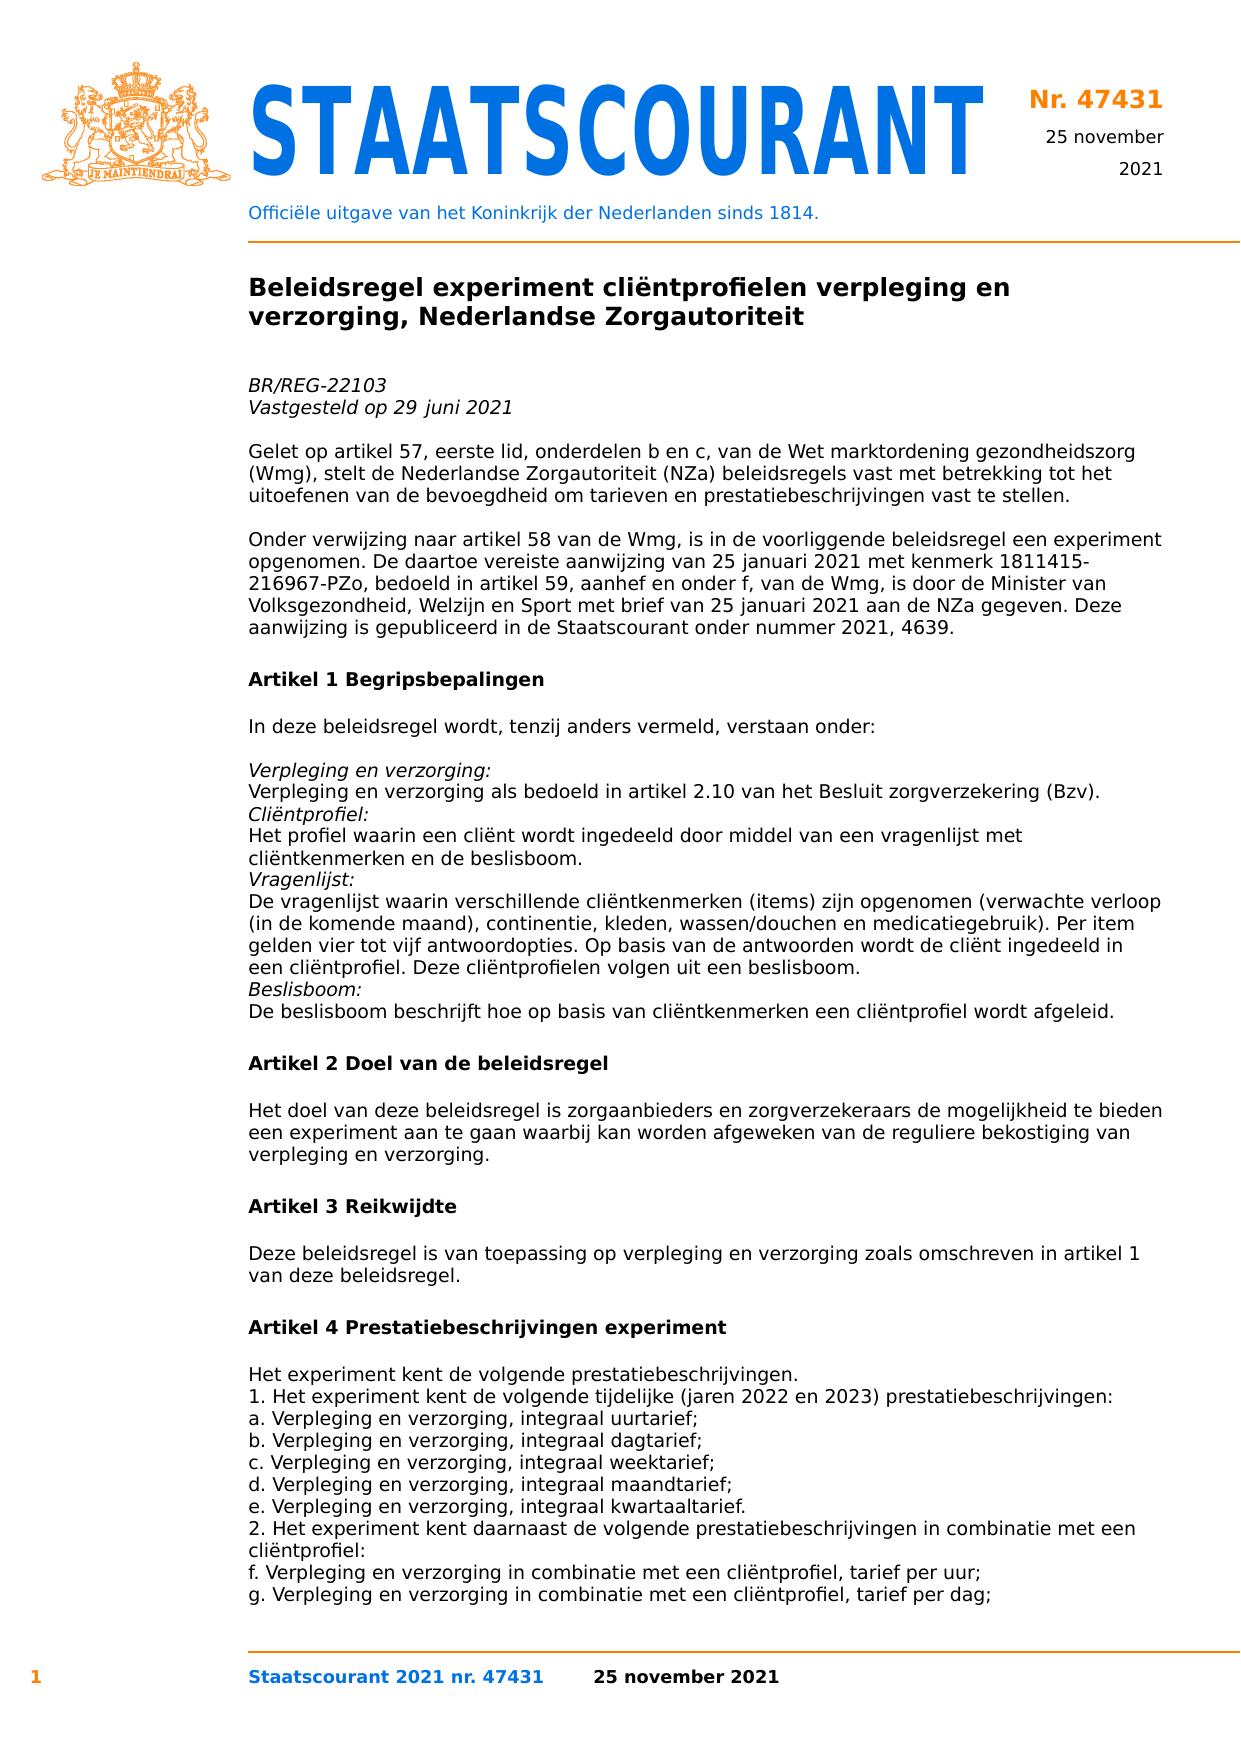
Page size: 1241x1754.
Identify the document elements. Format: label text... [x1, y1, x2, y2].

text d. Verpleging en verzorging, integraal maandtarief; [248, 1474, 1163, 1496]
text Cliëntprofiel: [248, 803, 1163, 825]
subtitle Artikel 3 Reikwijdte [248, 1196, 1163, 1218]
text 2. Het experiment kent daarnaast de volgende prestatiebeschrijvingen in combinatie met een cliëntprofiel: [248, 1518, 1163, 1562]
text Onder verwijzing naar artikel 58 van de Wmg, is in de voorliggende beleidsregel een experiment opgenomen. De daartoe vereiste aanwijzing van 25 januari 2021 met kenmerk 1811415-216967-PZo, bedoeld in artikel 59, aanhef en onder f, van de Wmg, is door de Minister van Volksgezondheid, Welzijn en Sport met brief van 25 januari 2021 aan de NZa gegeven. Deze aanwijzing is gepubliceerd in de Staatscourant onder nummer 2021, 4639. [248, 529, 1163, 639]
table_cell Officiële uitgave van het Koninkrijk der Nederlanden sinds 1814. [248, 203, 1240, 241]
text De vragenlijst waarin verschillende cliëntkenmerken (items) zijn opgenomen (verwachte verloop (in de komende maand), continentie, kleden, wassen/douchen en medicatiegebruik). Per item gelden vier tot vijf antwoordopties. Op basis van de antwoorden wordt de cliënt ingedeeld in een cliëntprofiel. Deze cliëntprofielen volgen uit een beslisboom. [248, 891, 1163, 979]
text 1. Het experiment kent de volgende tijdelijke (jaren 2022 en 2023) prestatiebeschrijvingen: [248, 1386, 1163, 1408]
subtitle Artikel 4 Prestatiebeschrijvingen experiment [248, 1317, 1163, 1339]
text Het doel van deze beleidsregel is zorgaanbieders en zorgverzekeraars de mogelijkheid te bieden een experiment aan te gaan waarbij kan worden afgeweken van de reguliere bekostiging van verpleging en verzorging. [248, 1100, 1163, 1166]
text Verpleging en verzorging: [248, 759, 1163, 781]
text Het profiel waarin een cliënt wordt ingedeeld door middel van een vragenlijst met cliëntkenmerken en de beslisboom. [248, 825, 1163, 869]
subtitle Artikel 1 Begripsbepalingen [248, 669, 1163, 691]
table_cell 2021 [998, 153, 1240, 203]
subtitle Artikel 2 Doel van de beleidsregel [248, 1053, 1163, 1075]
table_header STAATSCOURANT [248, 62, 998, 203]
text b. Verpleging en verzorging, integraal dagtarief; [248, 1430, 1163, 1452]
text Beslisboom: [248, 979, 1163, 1001]
picture [41, 62, 231, 186]
text BR/REG-22103 [248, 375, 1163, 397]
text Het experiment kent de volgende prestatiebeschrijvingen. [248, 1364, 1163, 1386]
text e. Verpleging en verzorging, integraal kwartaaltarief. [248, 1496, 1163, 1518]
text De beslisboom beschrijft hoe op basis van cliëntkenmerken een cliëntprofiel wordt afgeleid. [248, 1001, 1163, 1023]
text In deze beleidsregel wordt, tenzij anders vermeld, verstaan onder: [248, 716, 1163, 738]
table_cell 25 november [998, 121, 1240, 153]
text c. Verpleging en verzorging, integraal weektarief; [248, 1452, 1163, 1474]
table_header Nr. 47431 [998, 62, 1240, 121]
text Verpleging en verzorging als bedoeld in artikel 2.10 van het Besluit zorgverzekering (Bzv). [248, 781, 1163, 803]
text f. Verpleging en verzorging in combinatie met een cliëntprofiel, tarief per uur; [248, 1562, 1163, 1584]
table_header [25, 62, 248, 241]
text a. Verpleging en verzorging, integraal uurtarief; [248, 1408, 1163, 1430]
subtitle Beleidsregel experiment cliëntprofielen verpleging en verzorging, Nederlandse Zorgautoriteit [248, 273, 1163, 331]
text g. Verpleging en verzorging in combinatie met een cliëntprofiel, tarief per dag; [248, 1584, 1163, 1606]
text Gelet op artikel 57, eerste lid, onderdelen b en c, van de Wet marktordening gezondheidszorg (Wmg), stelt de Nederlandse Zorgautoriteit (NZa) beleidsregels vast met betrekking tot het uitoefenen van de bevoegdheid om tarieven en prestatiebeschrijvingen vast te stellen. [248, 441, 1163, 507]
text Vragenlijst: [248, 869, 1163, 891]
text Vastgesteld op 29 juni 2021 [248, 397, 1163, 419]
text Deze beleidsregel is van toepassing op verpleging en verzorging zoals omschreven in artikel 1 van deze beleidsregel. [248, 1243, 1163, 1287]
